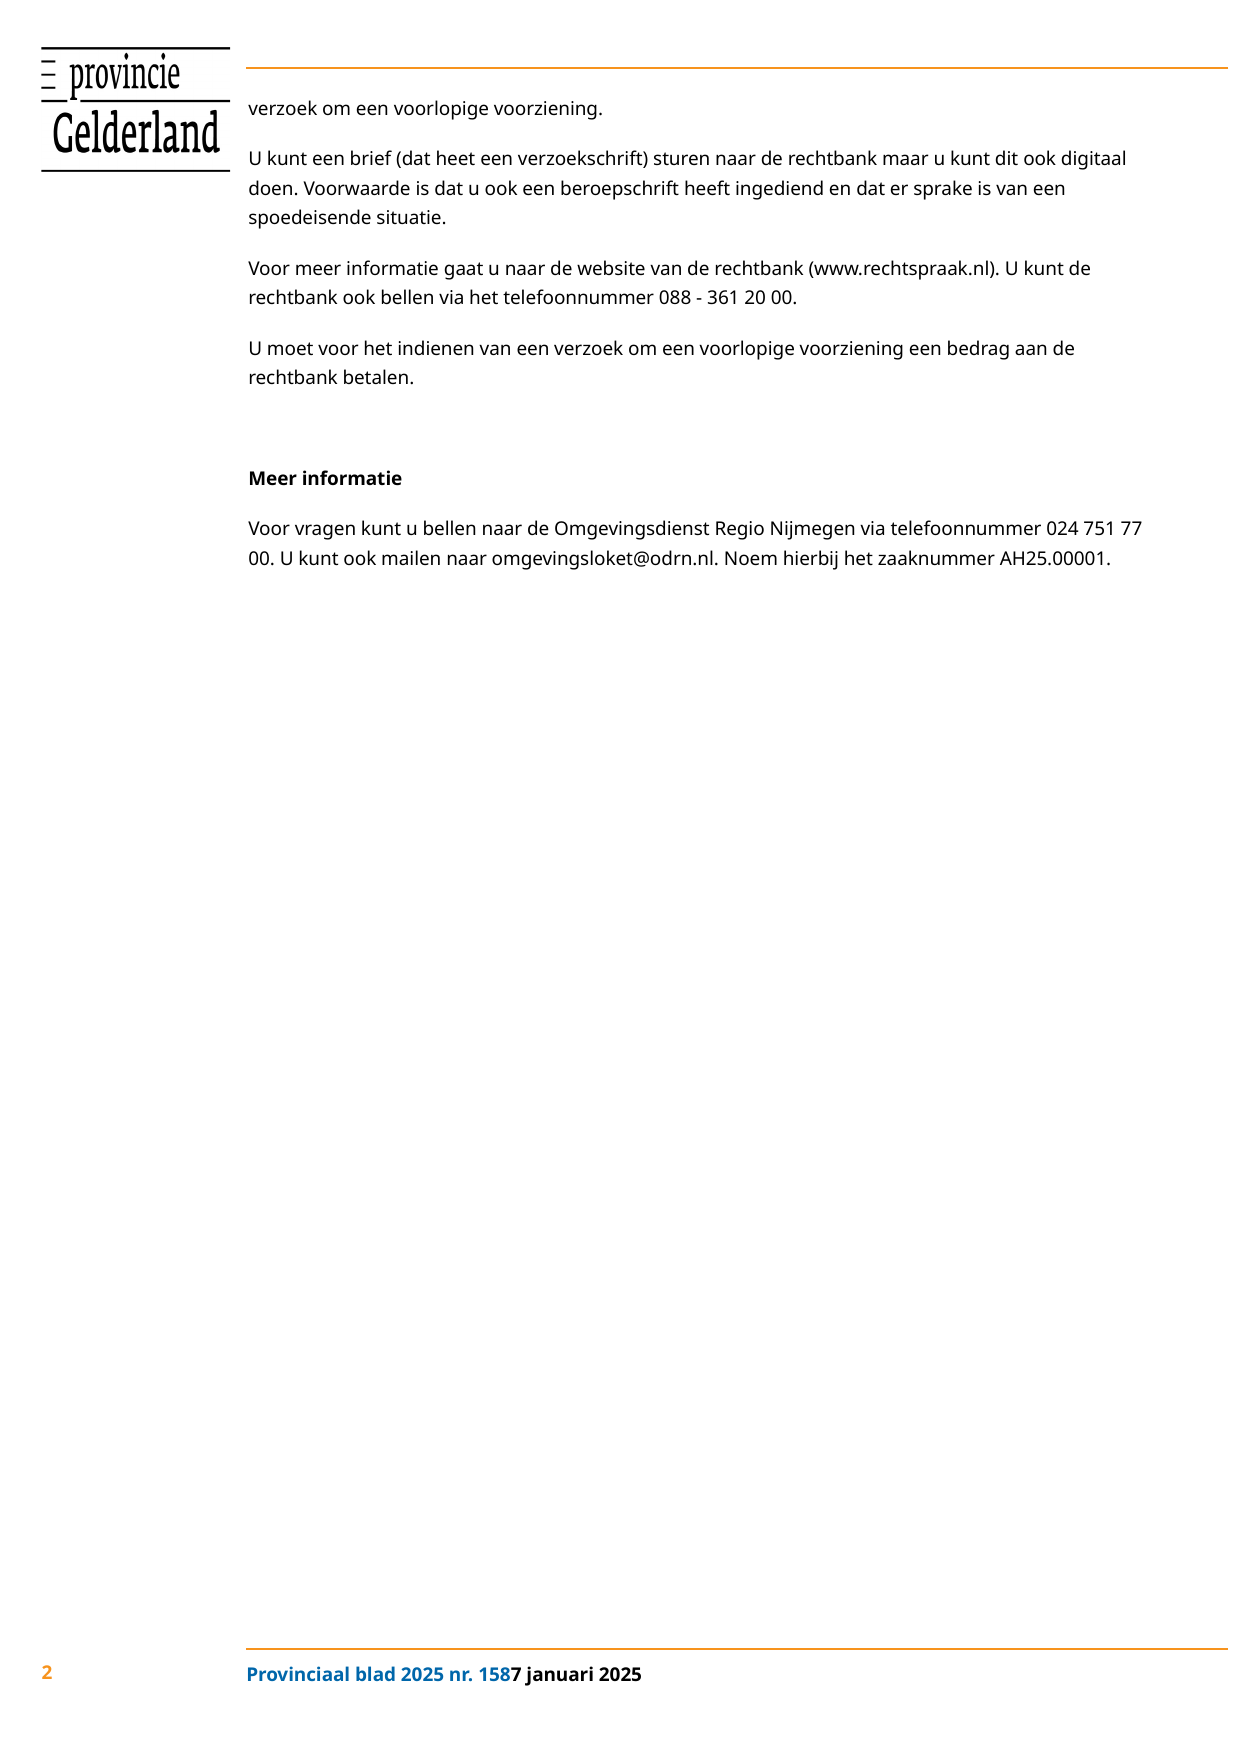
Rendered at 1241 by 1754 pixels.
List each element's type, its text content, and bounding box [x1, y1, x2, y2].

text Voor meer informatie gaat u naar de website van de rechtbank (www.rechtspraak.nl). U kunt de rechtbank ook bellen via het telefoonnummer 088 - 361 20 00. [248, 255, 1152, 310]
picture [41, 47, 231, 172]
text Meer informatie [248, 465, 1152, 491]
text Voor vragen kunt u bellen naar de Omgevingsdienst Regio Nijmegen via telefoonnummer 024 751 77 00. U kunt ook mailen naar omgevingsloket@odrn.nl. Noem hierbij het zaaknummer AH25.00001. [248, 516, 1152, 571]
text U moet voor het indienen van een verzoek om een voorlopige voorziening een bedrag aan de rechtbank betalen. [248, 335, 1152, 390]
text U kunt een brief (dat heet een verzoekschrift) sturen naar de rechtbank maar u kunt dit ook digitaal doen. Voorwaarde is dat u ook een beroepschrift heeft ingediend en dat er sprake is van een spoedeisende situatie. [248, 145, 1152, 230]
text verzoek om een voorlopige voorziening. [248, 95, 1152, 121]
